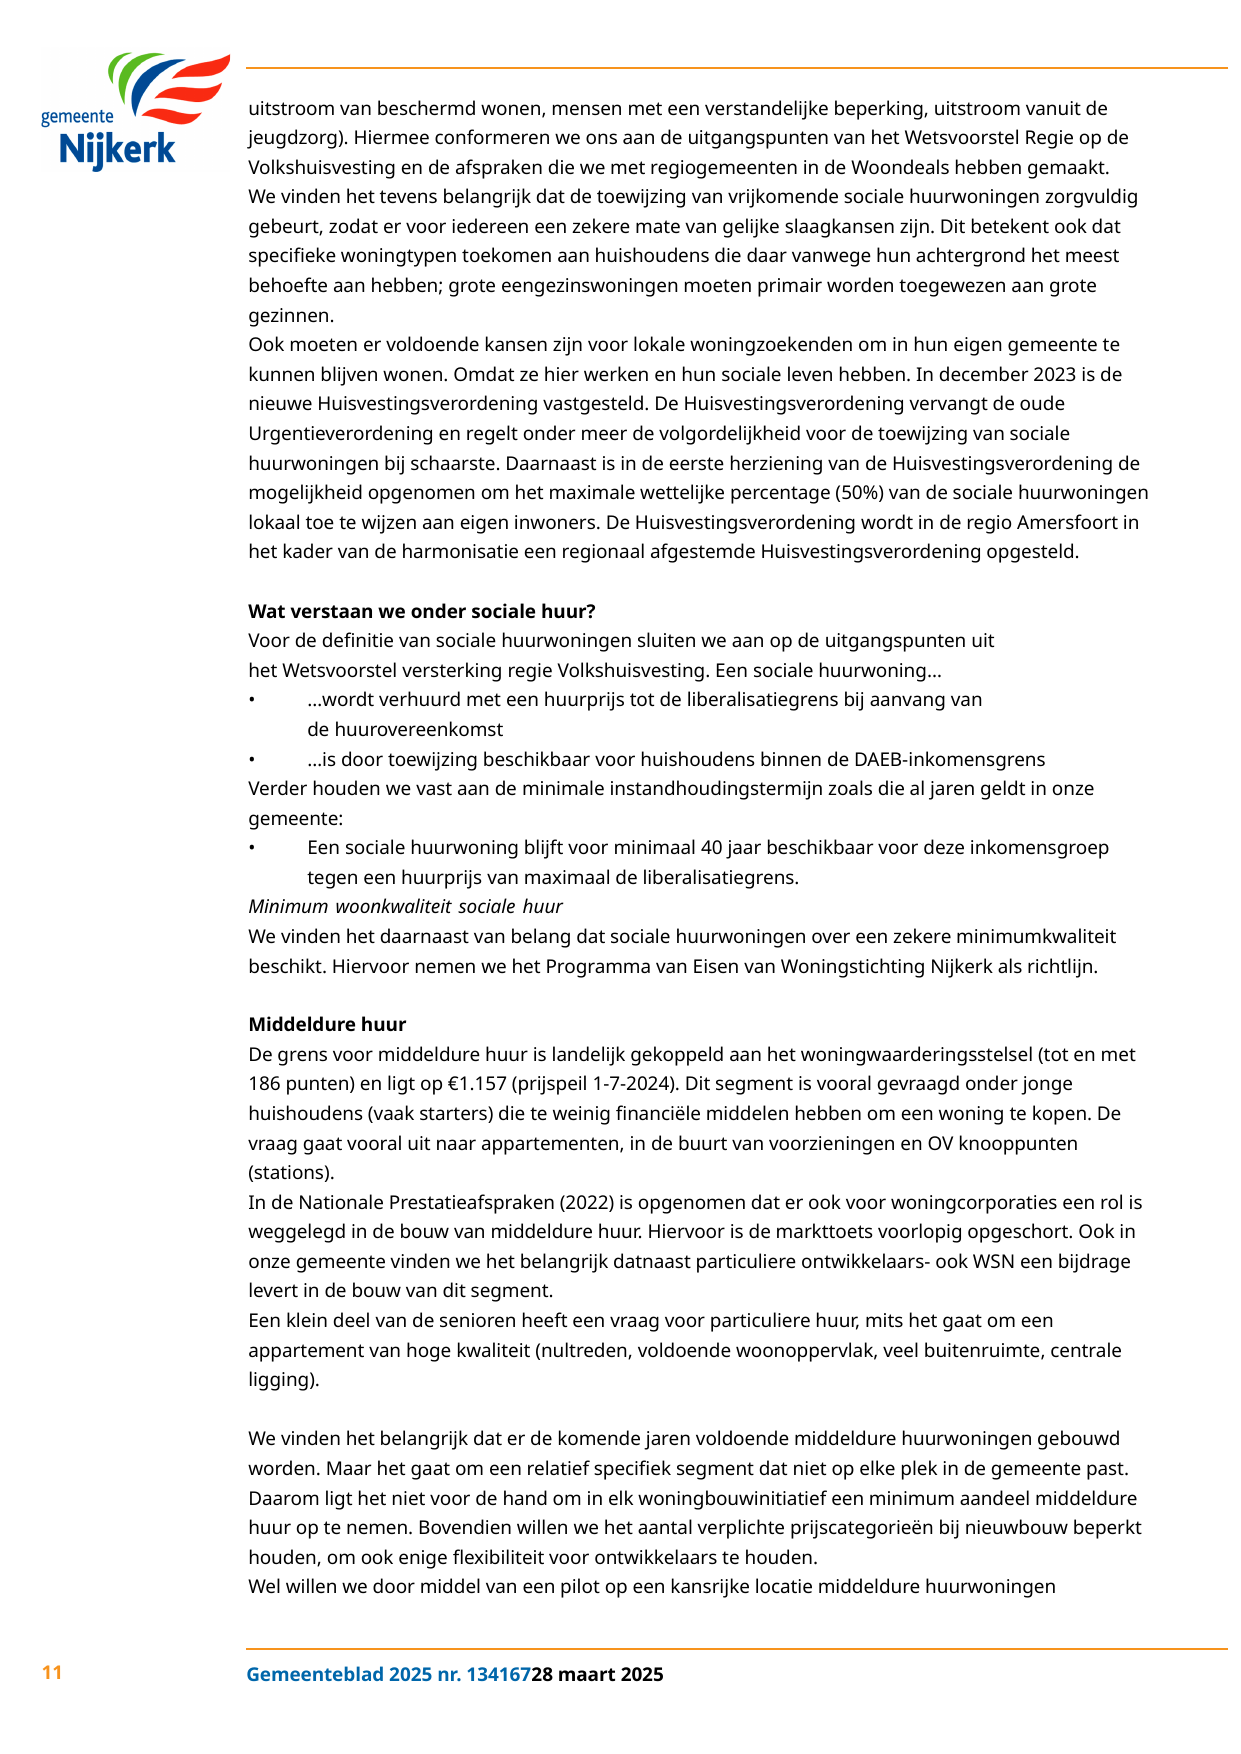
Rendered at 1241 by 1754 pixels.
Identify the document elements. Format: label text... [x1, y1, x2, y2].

text In de Nationale Prestatieafspraken (2022) is opgenomen dat er ook voor woningcorporaties een rol is weggelegd in de bouw van middeldure huur. Hiervoor is de markttoets voorlopig opgeschort. Ook in onze gemeente vinden we het belangrijk datnaast particuliere ontwikkelaars- ook WSN een bijdrage levert in de bouw van dit segment. [248, 1189, 1152, 1303]
text uitstroom van beschermd wonen, mensen met een verstandelijke beperking, uitstroom vanuit de jeugdzorg). Hiermee conformeren we ons aan de uitgangspunten van het Wetsvoorstel Regie op de Volkshuisvesting en de afspraken die we met regiogemeenten in de Woondeals hebben gemaakt. [248, 95, 1152, 180]
text De grens voor middeldure huur is landelijk gekoppeld aan het woningwaarderingsstelsel (tot en met 186 punten) en ligt op €1.157 (prijspeil 1-7-2024). Dit segment is vooral gevraagd onder jonge huishoudens (vaak starters) die te weinig financiële middelen hebben om een woning te kopen. De vraag gaat vooral uit naar appartementen, in de buurt van voorzieningen en OV knooppunten (stations). [248, 1041, 1152, 1185]
table_header Wat verstaan we onder sociale huur? Voor de definitie van sociale huurwoningen sluiten we aan op de uitgangspunten uit het Wetsvoorstel versterking regie Volkshuisvesting. Een sociale huurwoning… …wordt verhuurd met een huurprijs tot de liberalisatiegrens bij aanvang van de huurovereenkomst …is door toewijzing beschikbaar voor huishoudens binnen de DAEB-inkomensgrens Verder houden we vast aan de minimale instandhoudingstermijn zoals die al jaren geldt in onze gemeente: Een sociale huurwoning blijft voor minimaal 40 jaar beschikbaar voor deze inkomensgroep tegen een huurprijs van maximaal de liberalisatiegrens. Minimum woonkwaliteit sociale huur We vinden het daarnaast van belang dat sociale huurwoningen over een zekere minimumkwaliteit beschikt. Hiervoor nemen we het Programma van Eisen van Woningstichting Nijkerk als richtlijn. [248, 598, 1152, 978]
text Een klein deel van de senioren heeft een vraag voor particuliere huur, mits het gaat om een appartement van hoge kwaliteit (nultreden, voldoende woonoppervlak, veel buitenruimte, centrale ligging). [248, 1307, 1152, 1392]
text We vinden het belangrijk dat er de komende jaren voldoende middeldure huurwoningen gebouwd worden. Maar het gaat om een relatief specifiek segment dat niet op elke plek in de gemeente past. Daarom ligt het niet voor de hand om in elk woningbouwinitiatief een minimum aandeel middeldure huur op te nemen. Bovendien willen we het aantal verplichte prijscategorieën bij nieuwbouw beperkt houden, om ook enige flexibiliteit voor ontwikkelaars te houden. [248, 1426, 1152, 1569]
text We vinden het tevens belangrijk dat de toewijzing van vrijkomende sociale huurwoningen zorgvuldig gebeurt, zodat er voor iedereen een zekere mate van gelijke slaagkansen zijn. Dit betekent ook dat specifieke woningtypen toekomen aan huishoudens die daar vanwege hun achtergrond het meest behoefte aan hebben; grote eengezinswoningen moeten primair worden toegewezen aan grote gezinnen. [248, 183, 1152, 328]
text Ook moeten er voldoende kansen zijn voor lokale woningzoekenden om in hun eigen gemeente te kunnen blijven wonen. Omdat ze hier werken en hun sociale leven hebben. In december 2023 is de nieuwe Huisvestingsverordening vastgesteld. De Huisvestingsverordening vervangt de oude Urgentieverordening en regelt onder meer de volgordelijkheid voor de toewijzing van sociale huurwoningen bij schaarste. Daarnaast is in de eerste herziening van de Huisvestingsverordening de mogelijkheid opgenomen om het maximale wettelijke percentage (50%) van de sociale huurwoningen lokaal toe te wijzen aan eigen inwoners. De Huisvestingsverordening wordt in de regio Amersfoort in het kader van de harmonisatie een regionaal afgestemde Huisvestingsverordening opgesteld. [248, 331, 1152, 564]
picture [41, 47, 231, 172]
text Middeldure huur [248, 1011, 1152, 1037]
text Wel willen we door middel van een pilot op een kansrijke locatie middeldure huurwoningen [248, 1573, 1152, 1599]
